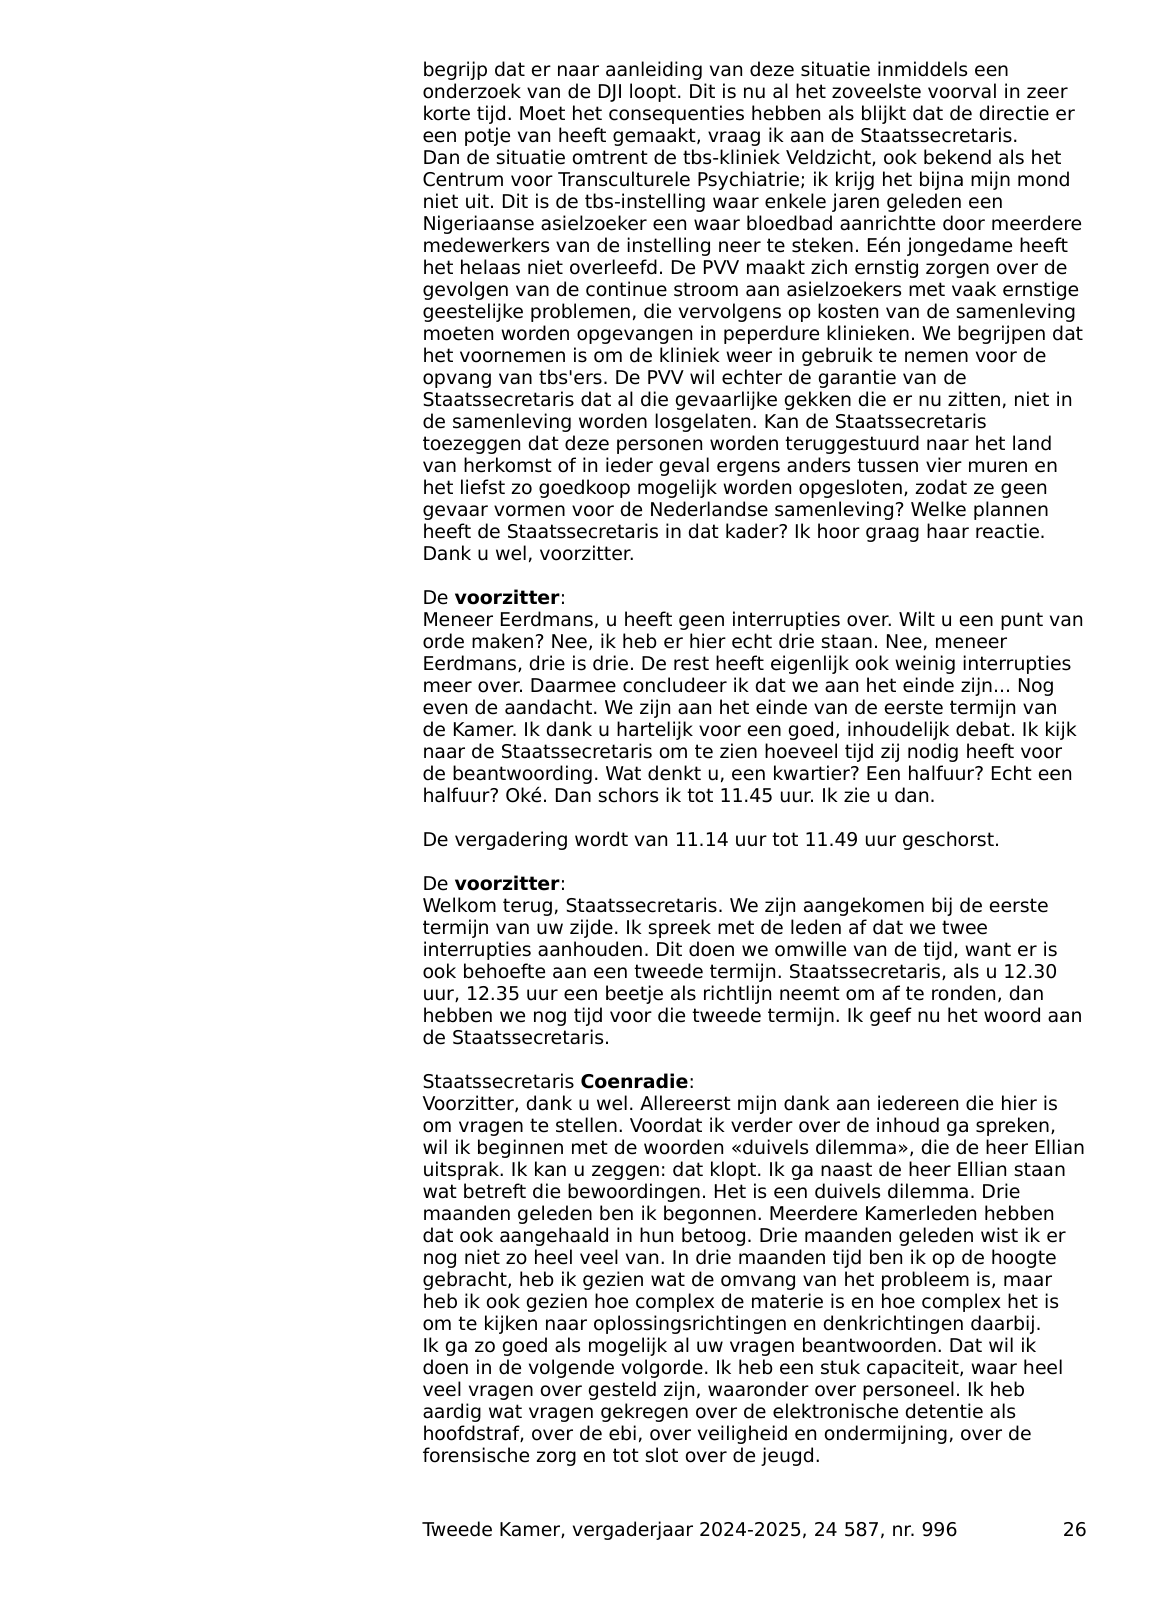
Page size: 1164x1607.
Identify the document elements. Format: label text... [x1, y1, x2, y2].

text Ik ga zo goed als mogelijk al uw vragen beantwoorden. Dat wil ik doen in de volgende volgorde. Ik heb een stuk capaciteit, waar heel veel vragen over gesteld zijn, waaronder over personeel. Ik heb aardig wat vragen gekregen over de elektronische detentie als hoofdstraf, over de ebi, over veiligheid en ondermijning, over de forensische zorg en tot slot over de jeugd. [422, 1335, 1087, 1467]
text begrijp dat er naar aanleiding van deze situatie inmiddels een onderzoek van de DJI loopt. Dit is nu al het zoveelste voorval in zeer korte tijd. Moet het consequenties hebben als blijkt dat de directie er een potje van heeft gemaakt, vraag ik aan de Staatssecretaris. [422, 59, 1087, 147]
text Dan de situatie omtrent de tbs-kliniek Veldzicht, ook bekend als het Centrum voor Transculturele Psychiatrie; ik krijg het bijna mijn mond niet uit. Dit is de tbs-instelling waar enkele jaren geleden een Nigeriaanse asielzoeker een waar bloedbad aanrichtte door meerdere medewerkers van de instelling neer te steken. Eén jongedame heeft het helaas niet overleefd. De PVV maakt zich ernstig zorgen over de gevolgen van de continue stroom aan asielzoekers met vaak ernstige geestelijke problemen, die vervolgens op kosten van de samenleving moeten worden opgevangen in peperdure klinieken. We begrijpen dat het voornemen is om de kliniek weer in gebruik te nemen voor de opvang van tbs'ers. De PVV wil echter de garantie van de Staatssecretaris dat al die gevaarlijke gekken die er nu zitten, niet in de samenleving worden losgelaten. Kan de Staatssecretaris toezeggen dat deze personen worden teruggestuurd naar het land van herkomst of in ieder geval ergens anders tussen vier muren en het liefst zo goedkoop mogelijk worden opgesloten, zodat ze geen gevaar vormen voor de Nederlandse samenleving? Welke plannen heeft de Staatssecretaris in dat kader? Ik hoor graag haar reactie. [422, 147, 1087, 543]
text De voorzitter: [422, 873, 1087, 895]
text Welkom terug, Staatssecretaris. We zijn aangekomen bij de eerste termijn van uw zijde. Ik spreek met de leden af dat we twee interrupties aanhouden. Dit doen we omwille van de tijd, want er is ook behoefte aan een tweede termijn. Staatssecretaris, als u 12.30 uur, 12.35 uur een beetje als richtlijn neemt om af te ronden, dan hebben we nog tijd voor die tweede termijn. Ik geef nu het woord aan de Staatssecretaris. [422, 895, 1087, 1049]
text De vergadering wordt van 11.14 uur tot 11.49 uur geschorst. [422, 829, 1087, 851]
text Meneer Eerdmans, u heeft geen interrupties over. Wilt u een punt van orde maken? Nee, ik heb er hier echt drie staan. Nee, meneer Eerdmans, drie is drie. De rest heeft eigenlijk ook weinig interrupties meer over. Daarmee concludeer ik dat we aan het einde zijn... Nog even de aandacht. We zijn aan het einde van de eerste termijn van de Kamer. Ik dank u hartelijk voor een goed, inhoudelijk debat. Ik kijk naar de Staatssecretaris om te zien hoeveel tijd zij nodig heeft voor de beantwoording. Wat denkt u, een kwartier? Een halfuur? Echt een halfuur? Oké. Dan schors ik tot 11.45 uur. Ik zie u dan. [422, 609, 1087, 807]
text Voorzitter, dank u wel. Allereerst mijn dank aan iedereen die hier is om vragen te stellen. Voordat ik verder over de inhoud ga spreken, wil ik beginnen met de woorden «duivels dilemma», die de heer Ellian uitsprak. Ik kan u zeggen: dat klopt. Ik ga naast de heer Ellian staan wat betreft die bewoordingen. Het is een duivels dilemma. Drie maanden geleden ben ik begonnen. Meerdere Kamerleden hebben dat ook aangehaald in hun betoog. Drie maanden geleden wist ik er nog niet zo heel veel van. In drie maanden tijd ben ik op de hoogte gebracht, heb ik gezien wat de omvang van het probleem is, maar heb ik ook gezien hoe complex de materie is en hoe complex het is om te kijken naar oplossingsrichtingen en denkrichtingen daarbij. [422, 1093, 1087, 1335]
text Staatssecretaris Coenradie: [422, 1071, 1087, 1093]
text De voorzitter: [422, 587, 1087, 609]
text Dank u wel, voorzitter. [422, 543, 1087, 564]
